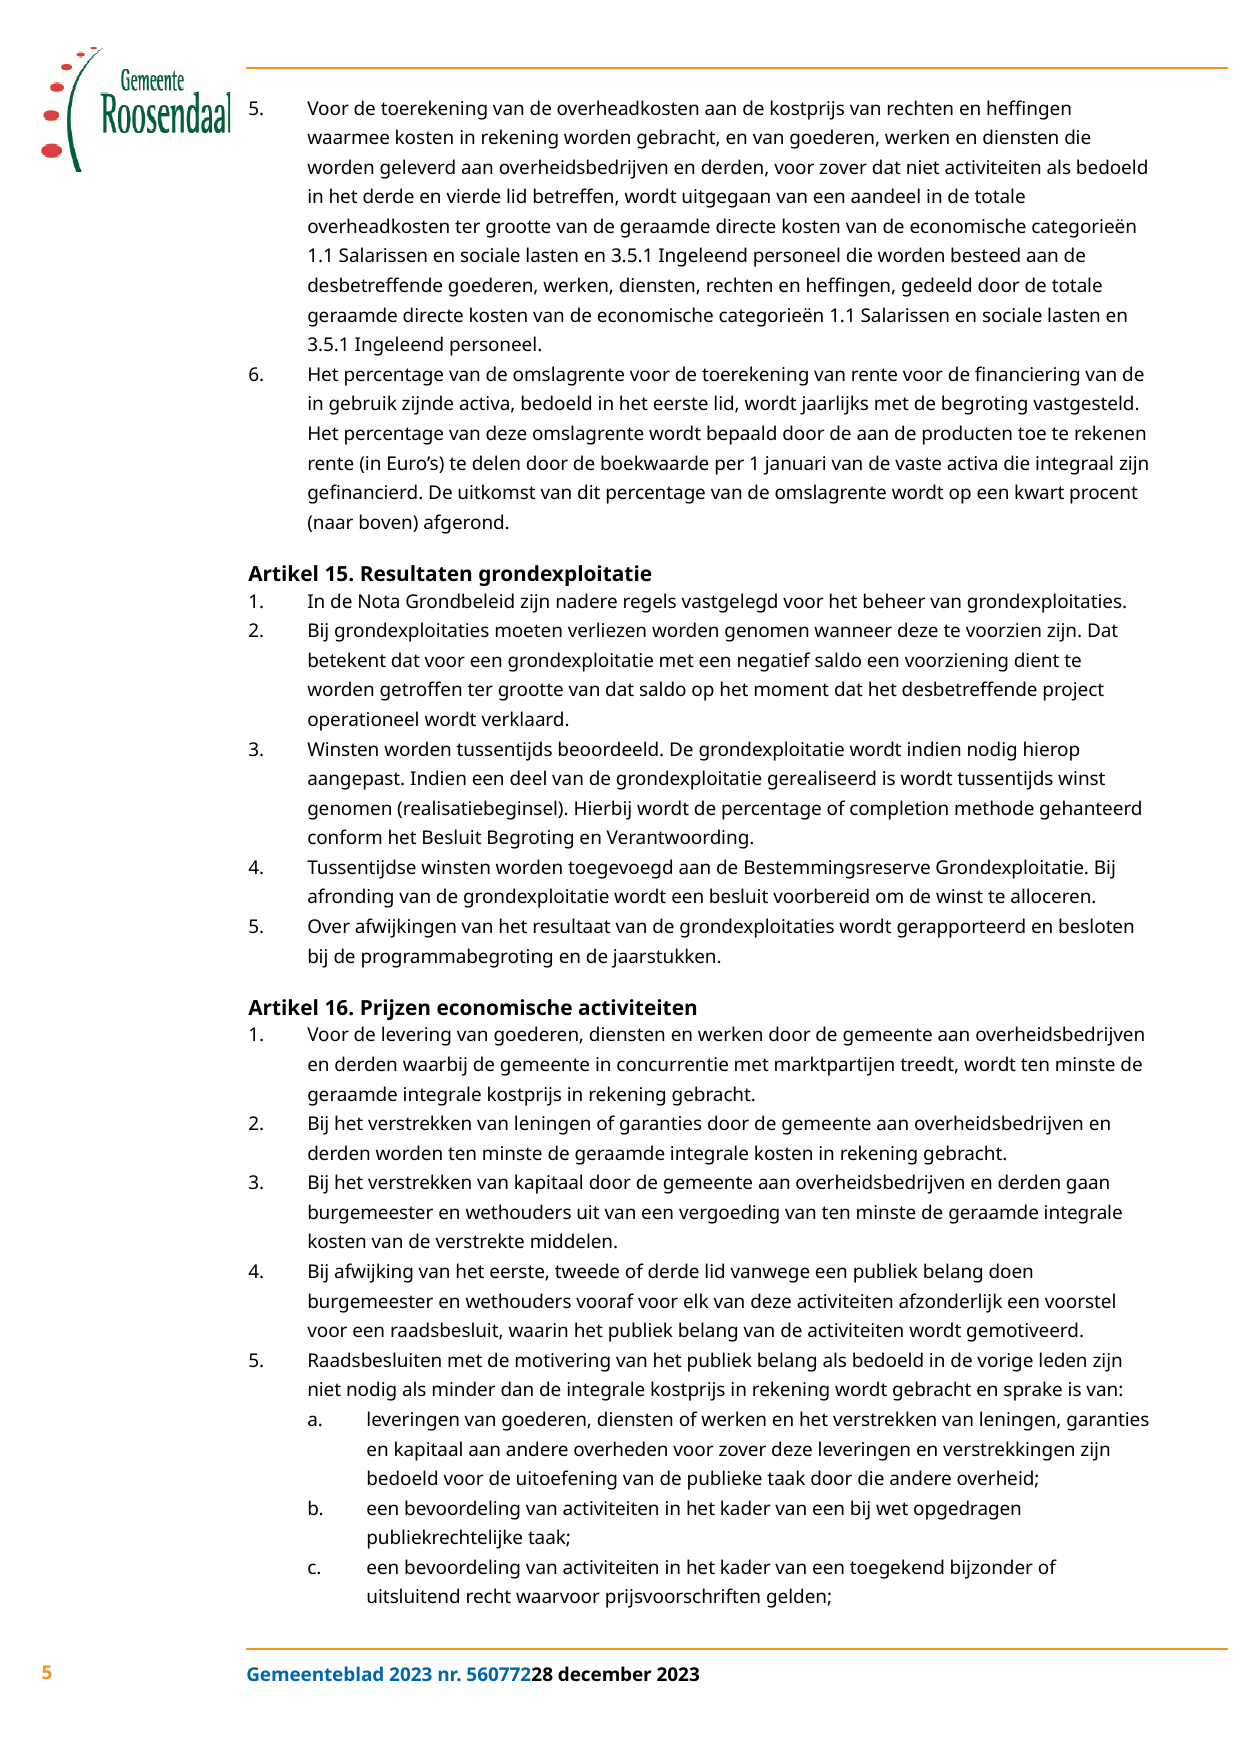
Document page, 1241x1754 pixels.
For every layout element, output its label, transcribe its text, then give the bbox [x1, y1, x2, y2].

picture [41, 47, 231, 172]
text Artikel 16. Prijzen economische activiteiten [248, 993, 1152, 1022]
list Het percentage van de omslagrente voor de toerekening van rente voor de financiering van de in gebruik zijnde activa, bedoeld in het eerste lid, wordt jaarlijks met de begroting vastgesteld. Het percentage van deze omslagrente wordt bepaald door de aan de producten toe te rekenen rente (in Euro’s) te delen door de boekwaarde per 1 januari van de vaste activa die integraal zijn gefinancierd. De uitkomst van dit percentage van de omslagrente wordt op een kwart procent (naar boven) afgerond. [248, 361, 1152, 535]
list leveringen van goederen, diensten of werken en het verstrekken van leningen, garanties en kapitaal aan andere overheden voor zover deze leveringen en verstrekkingen zijn bedoeld voor de uitoefening van de publieke taak door die andere overheid; [307, 1406, 1152, 1491]
list Bij grondexploitaties moeten verliezen worden genomen wanneer deze te voorzien zijn. Dat betekent dat voor een grondexploitatie met een negatief saldo een voorziening dient te worden getroffen ter grootte van dat saldo op het moment dat het desbetreffende project operationeel wordt verklaard. [248, 617, 1152, 732]
list een bevoordeling van activiteiten in het kader van een bij wet opgedragen publiekrechtelijke taak; [307, 1495, 1152, 1550]
list een bevoordeling van activiteiten in het kader van een toegekend bijzonder of uitsluitend recht waarvoor prijsvoorschriften gelden; [307, 1554, 1152, 1609]
list Winsten worden tussentijds beoordeeld. De grondexploitatie wordt indien nodig hierop aangepast. Indien een deel van de grondexploitatie gerealiseerd is wordt tussentijds winst genomen (realisatiebeginsel). Hierbij wordt de percentage of completion methode gehanteerd conform het Besluit Begroting en Verantwoording. [248, 736, 1152, 850]
list Voor de toerekening van de overheadkosten aan de kostprijs van rechten en heffingen waarmee kosten in rekening worden gebracht, en van goederen, werken en diensten die worden geleverd aan overheidsbedrijven en derden, voor zover dat niet activiteiten als bedoeld in het derde en vierde lid betreffen, wordt uitgegaan van een aandeel in de totale overheadkosten ter grootte van de geraamde directe kosten van de economische categorieën 1.1 Salarissen en sociale lasten en 3.5.1 Ingeleend personeel die worden besteed aan de desbetreffende goederen, werken, diensten, rechten en heffingen, gedeeld door de totale geraamde directe kosten van de economische categorieën 1.1 Salarissen en sociale lasten en 3.5.1 Ingeleend personeel. [248, 95, 1152, 357]
list Tussentijdse winsten worden toegevoegd aan de Bestemmingsreserve Grondexploitatie. Bij afronding van de grondexploitatie wordt een besluit voorbereid om de winst te alloceren. [248, 854, 1152, 909]
list In de Nota Grondbeleid zijn nadere regels vastgelegd voor het beheer van grondexploitaties. [248, 588, 1152, 613]
list Bij het verstrekken van kapitaal door de gemeente aan overheidsbedrijven en derden gaan burgemeester en wethouders uit van een vergoeding van ten minste de geraamde integrale kosten van de verstrekte middelen. [248, 1169, 1152, 1254]
list Bij het verstrekken van leningen of garanties door de gemeente aan overheidsbedrijven en derden worden ten minste de geraamde integrale kosten in rekening gebracht. [248, 1110, 1152, 1166]
list Raadsbesluiten met de motivering van het publiek belang als bedoeld in de vorige leden zijn niet nodig als minder dan de integrale kostprijs in rekening wordt gebracht en sprake is van: [248, 1347, 1152, 1402]
text Artikel 15. Resultaten grondexploitatie [248, 559, 1152, 588]
list Voor de levering van goederen, diensten en werken door de gemeente aan overheidsbedrijven en derden waarbij de gemeente in concurrentie met marktpartijen treedt, wordt ten minste de geraamde integrale kostprijs in rekening gebracht. [248, 1022, 1152, 1107]
list Over afwijkingen van het resultaat van de grondexploitaties wordt gerapporteerd en besloten bij de programmabegroting en de jaarstukken. [248, 913, 1152, 968]
list Bij afwijking van het eerste, tweede of derde lid vanwege een publiek belang doen burgemeester en wethouders vooraf voor elk van deze activiteiten afzonderlijk een voorstel voor een raadsbesluit, waarin het publiek belang van de activiteiten wordt gemotiveerd. [248, 1258, 1152, 1343]
